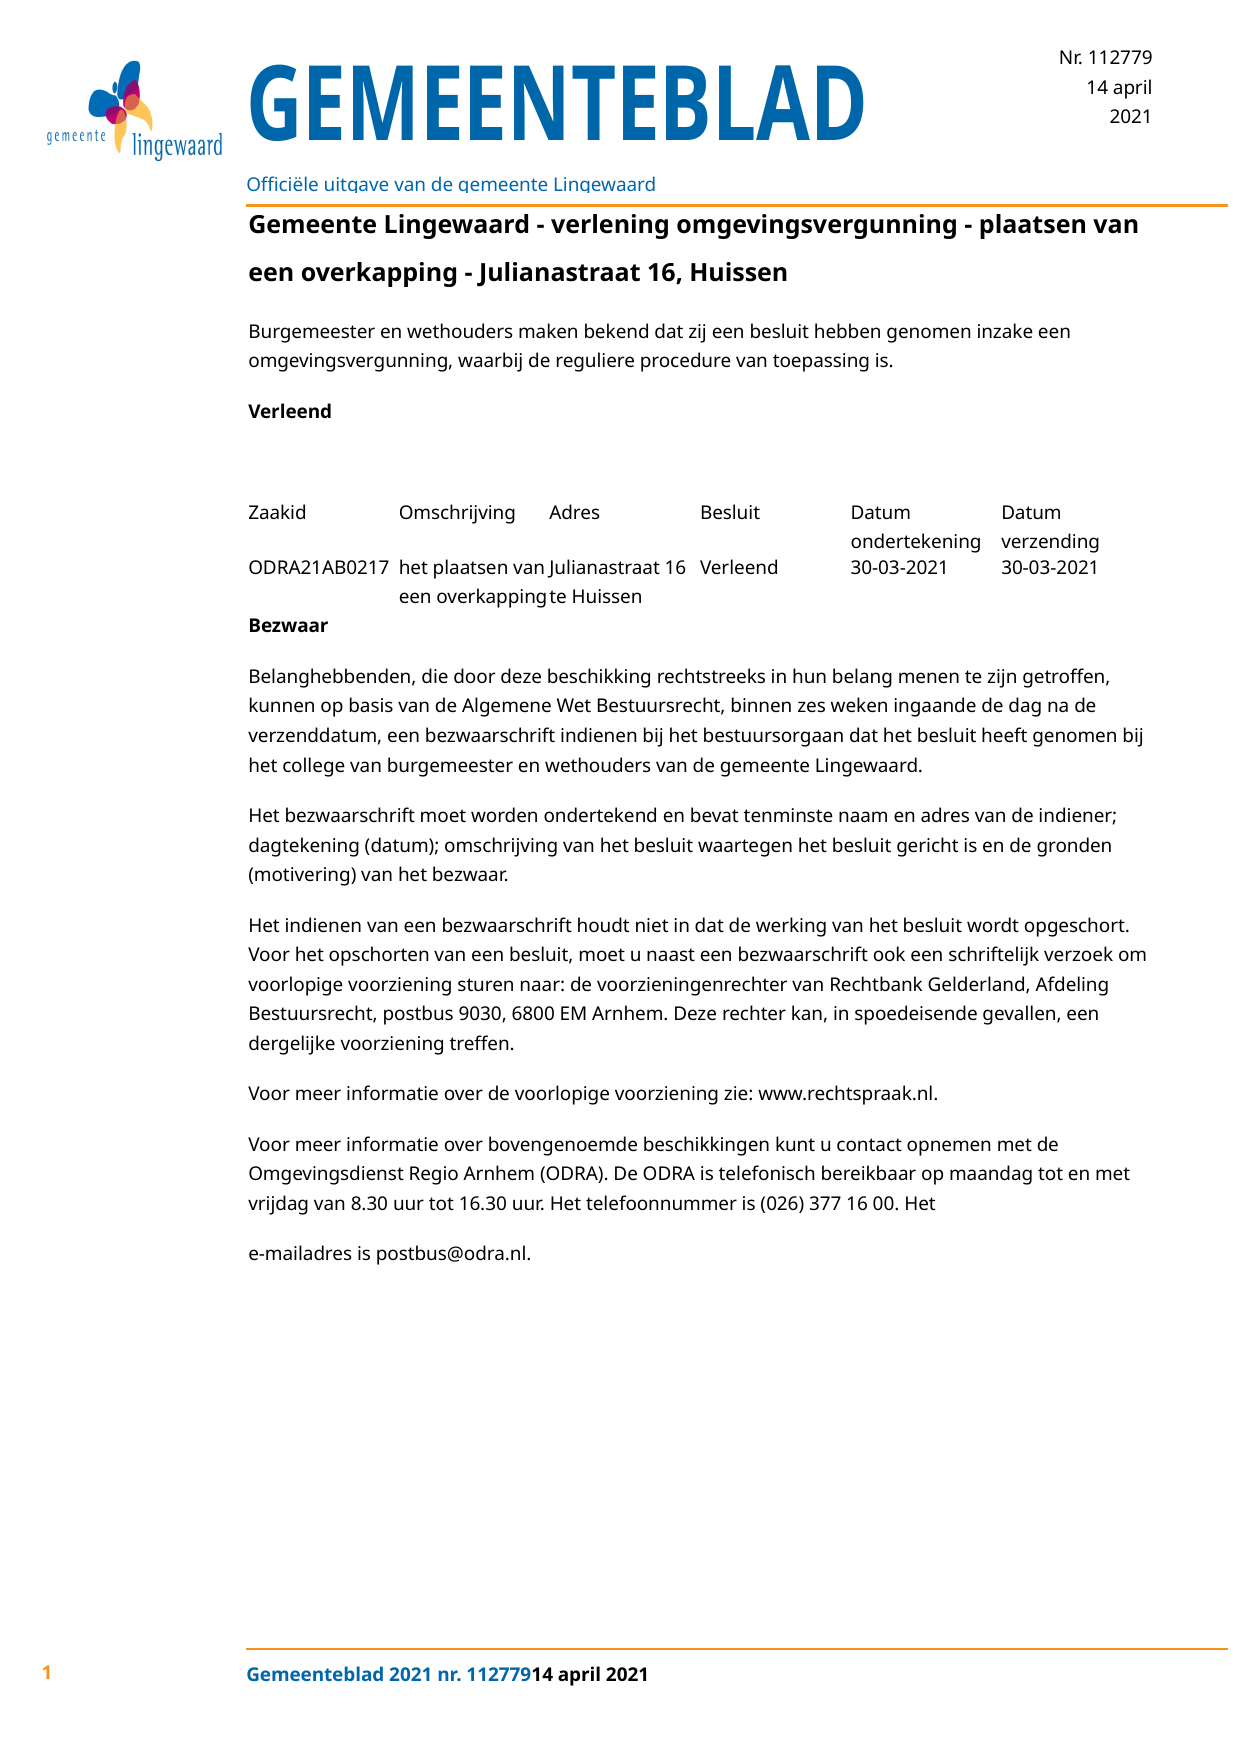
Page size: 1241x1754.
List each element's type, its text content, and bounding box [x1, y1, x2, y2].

text Voor meer informatie over bovengenoemde beschikkingen kunt u contact opnemen met de Omgevingsdienst Regio Arnhem (ODRA). De ODRA is telefonisch bereikbaar op maandag tot en met vrijdag van 8.30 uur tot 16.30 uur. Het telefoonnummer is (026) 377 16 00. Het [248, 1131, 1152, 1216]
table_cell het plaatsen van een overkapping [399, 554, 549, 609]
text Verleend [248, 398, 1152, 424]
table_cell Julianastraat 16 te Huissen [549, 554, 700, 609]
text Bezwaar [248, 613, 1152, 638]
table_cell ODRA21AB0217 [248, 554, 398, 609]
table_header Omschrijving [399, 499, 549, 554]
table_cell Verleend [700, 554, 850, 609]
text e-mailadres is postbus@odra.nl. [248, 1241, 1152, 1266]
picture [41, 47, 231, 172]
table_header Datum verzending [1001, 499, 1152, 554]
table_header Zaakid [248, 499, 398, 554]
table_cell 30-03-2021 [850, 554, 1001, 609]
table_header Adres [549, 499, 700, 554]
table_header Datum ondertekening [850, 499, 1001, 554]
text Belanghebbenden, die door deze beschikking rechtstreeks in hun belang menen te zijn getroffen, kunnen op basis van de Algemene Wet Bestuursrecht, binnen zes weken ingaande de dag na de verzenddatum, een bezwaarschrift indienen bij het bestuursorgaan dat het besluit heeft genomen bij het college van burgemeester en wethouders van de gemeente Lingewaard. [248, 663, 1152, 778]
text Voor meer informatie over de voorlopige voorziening zie: www.rechtspraak.nl. [248, 1081, 1152, 1106]
table_header Besluit [700, 499, 850, 554]
text Gemeente Lingewaard - verlening omgevingsvergunning - plaatsen van een overkapping - Julianastraat 16, Huissen [248, 207, 1152, 288]
text Het bezwaarschrift moet worden ondertekend en bevat tenminste naam en adres van de indiener; dagtekening (datum); omschrijving van het besluit waartegen het besluit gericht is en de gronden (motivering) van het bezwaar. [248, 802, 1152, 887]
text Burgemeester en wethouders maken bekend dat zij een besluit hebben genomen inzake een omgevingsvergunning, waarbij de reguliere procedure van toepassing is. [248, 318, 1152, 373]
table_cell 30-03-2021 [1001, 554, 1152, 609]
text Het indienen van een bezwaarschrift houdt niet in dat de werking van het besluit wordt opgeschort. Voor het opschorten van een besluit, moet u naast een bezwaarschrift ook een schriftelijk verzoek om voorlopige voorziening sturen naar: de voorzieningenrechter van Rechtbank Gelderland, Afdeling Bestuursrecht, postbus 9030, 6800 EM Arnhem. Deze rechter kan, in spoedeisende gevallen, een dergelijke voorziening treffen. [248, 912, 1152, 1056]
